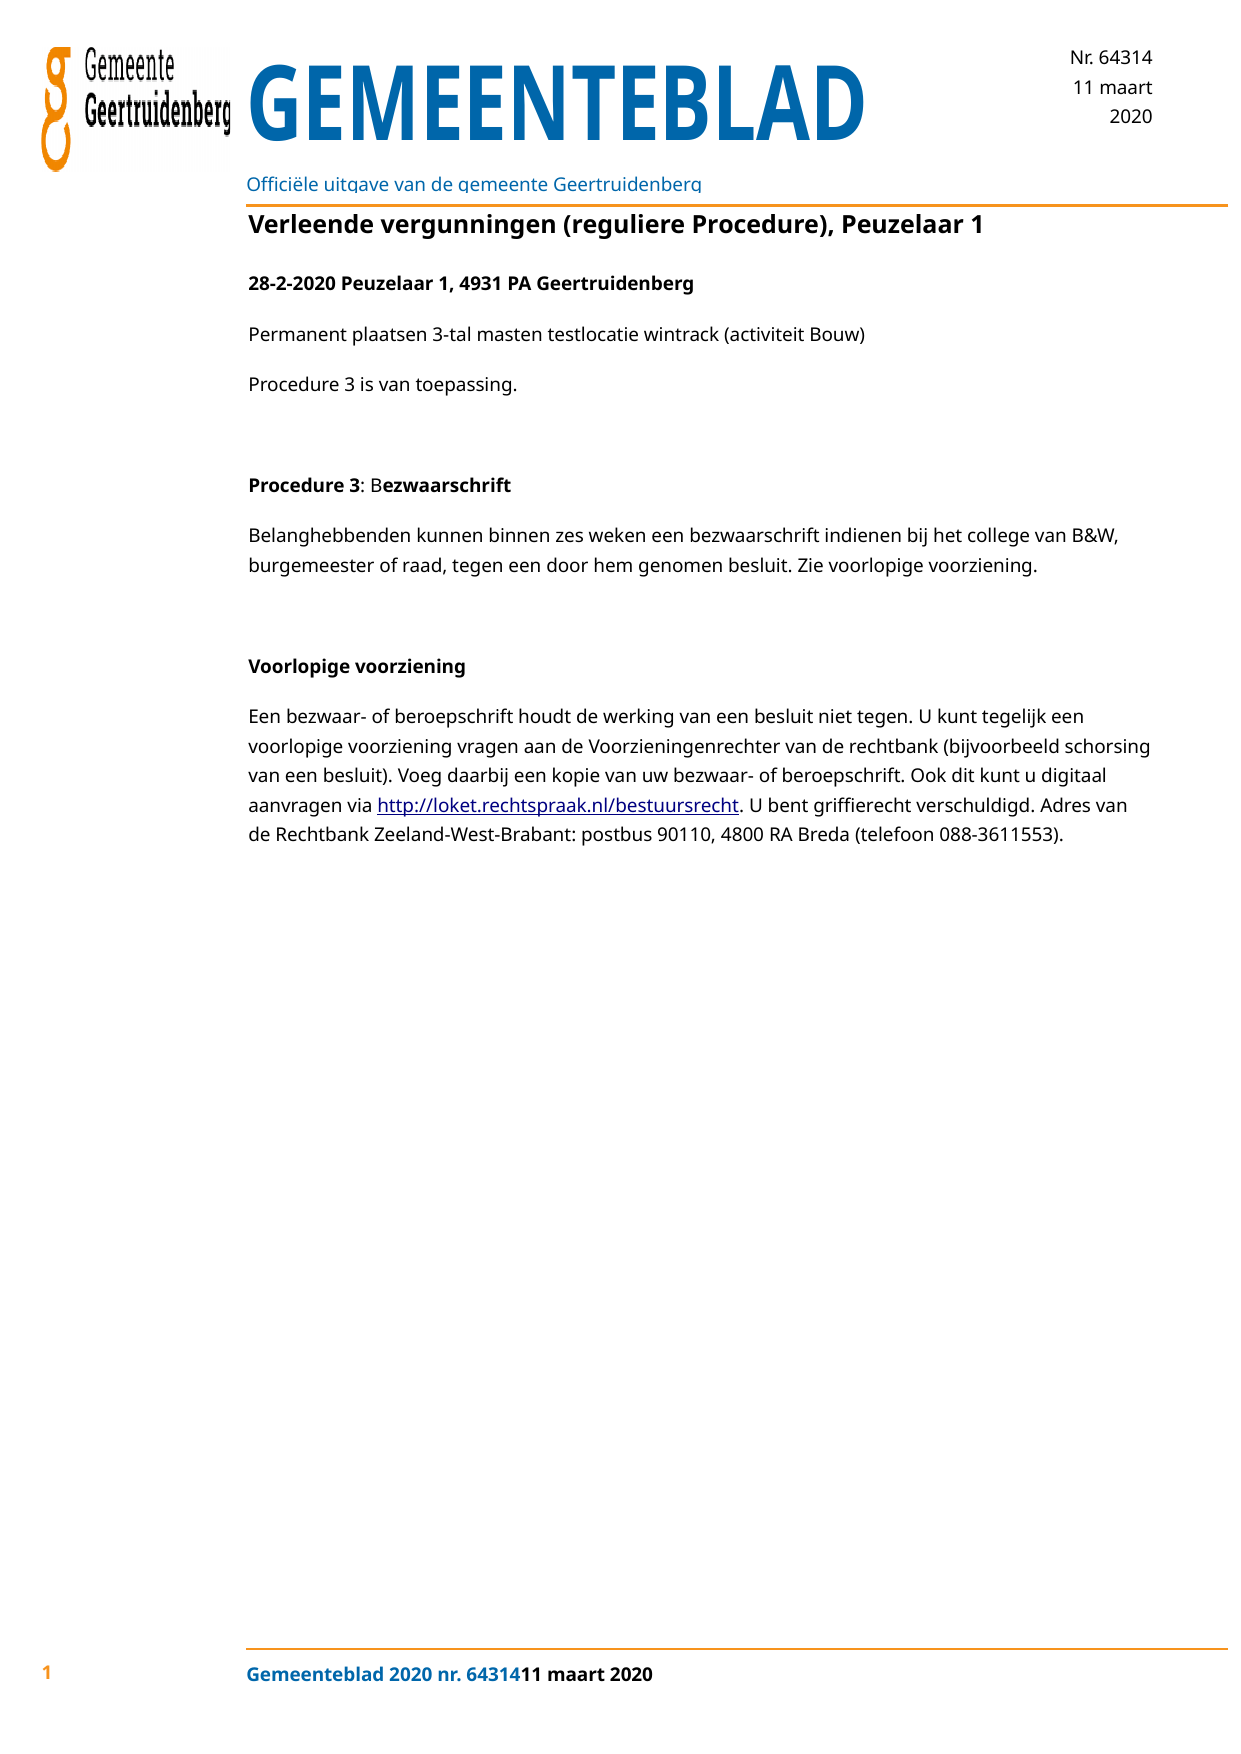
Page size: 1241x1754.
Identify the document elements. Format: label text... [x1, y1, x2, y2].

text Procedure 3 is van toepassing. [248, 371, 1152, 397]
text 28-2-2020 Peuzelaar 1, 4931 PA Geertruidenberg [248, 270, 1152, 296]
text Een bezwaar- of beroepschrift houdt de werking van een besluit niet tegen. U kunt tegelijk een voorlopige voorziening vragen aan de Voorzieningenrechter van de rechtbank (bijvoorbeeld schorsing van een besluit). Voeg daarbij een kopie van uw bezwaar- of beroepschrift. Ook dit kunt u digitaal aanvragen via http://loket.rechtspraak.nl/bestuursrecht. U bent griffierecht verschuldigd. Adres van de Rechtbank Zeeland-West-Brabant: postbus 90110, 4800 RA Breda (telefoon 088-3611553). [248, 703, 1152, 847]
picture [41, 47, 231, 172]
text Belanghebbenden kunnen binnen zes weken een bezwaarschrift indienen bij het college van B&W, burgemeester of raad, tegen een door hem genomen besluit. Zie voorlopige voorziening. [248, 522, 1152, 578]
text Permanent plaatsen 3-tal masten testlocatie wintrack (activiteit Bouw) [248, 321, 1152, 346]
text Voorlopige voorziening [248, 653, 1152, 678]
text Procedure 3: Bezwaarschrift [248, 472, 1152, 498]
text Verleende vergunningen (reguliere Procedure), Peuzelaar 1 [248, 207, 1152, 241]
